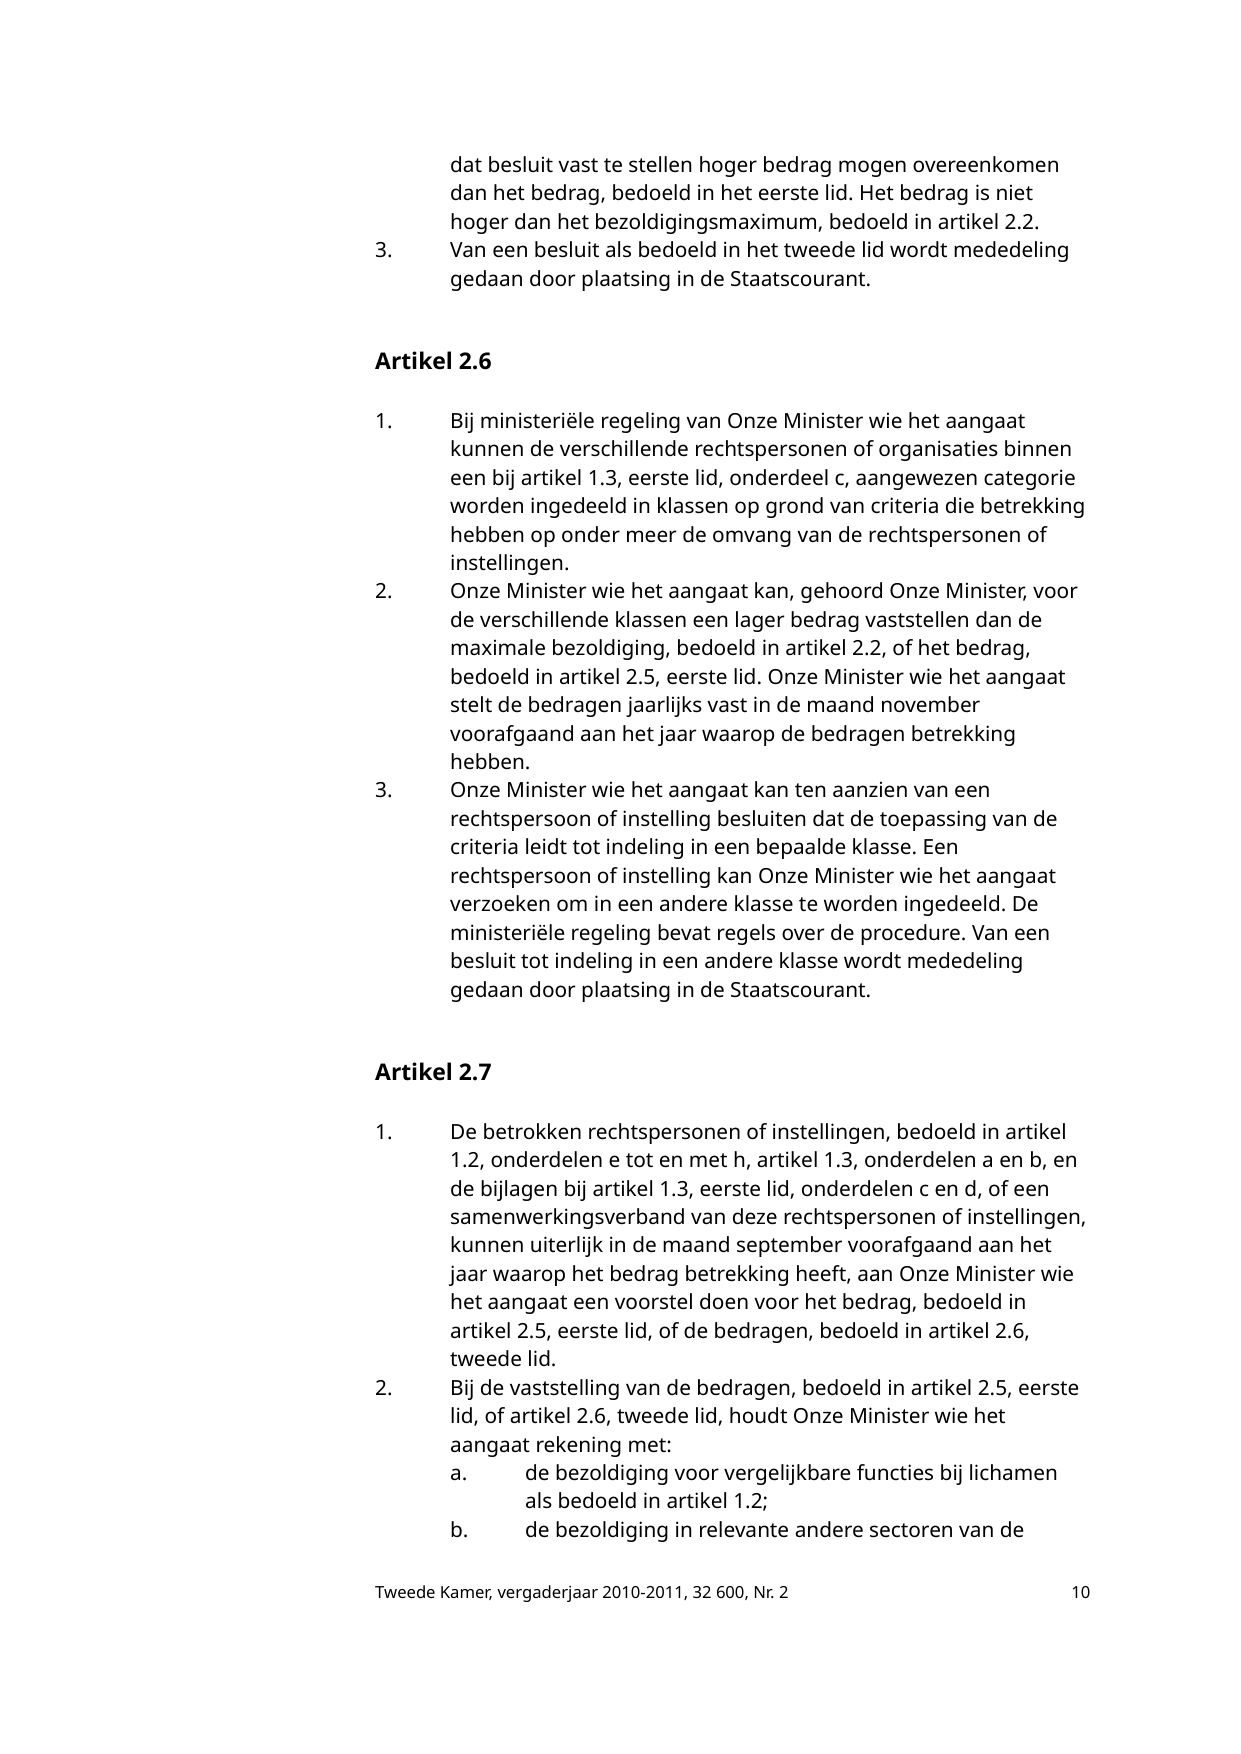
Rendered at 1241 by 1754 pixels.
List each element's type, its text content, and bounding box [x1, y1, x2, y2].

list Bij de vaststelling van de bedragen, bedoeld in artikel 2.5, eerste lid, of artikel 2.6, tweede lid, houdt Onze Minister wie het aangaat rekening met: [375, 1373, 1090, 1458]
list Van een besluit als bedoeld in het tweede lid wordt mededeling gedaan door plaatsing in de Staatscourant. [375, 235, 1090, 292]
list Bij ministeriële regeling van Onze Minister wie het aangaat kunnen de verschillende rechtspersonen of organisaties binnen een bij artikel 1.3, eerste lid, onderdeel c, aangewezen categorie worden ingedeeld in klassen op grond van criteria die betrekking hebben op onder meer de omvang van de rechtspersonen of instellingen. [375, 406, 1090, 577]
subtitle Artikel 2.6 [375, 345, 1090, 376]
list dat besluit vast te stellen hoger bedrag mogen overeenkomen dan het bedrag, bedoeld in het eerste lid. Het bedrag is niet hoger dan het bezoldigingsmaximum, bedoeld in artikel 2.2. [375, 150, 1090, 235]
list de bezoldiging in relevante andere sectoren van de [450, 1515, 1090, 1543]
subtitle Artikel 2.7 [375, 1056, 1090, 1087]
list De betrokken rechtspersonen of instellingen, bedoeld in artikel 1.2, onderdelen e tot en met h, artikel 1.3, onderdelen a en b, en de bijlagen bij artikel 1.3, eerste lid, onderdelen c en d, of een samenwerkingsverband van deze rechtspersonen of instellingen, kunnen uiterlijk in de maand september voorafgaand aan het jaar waarop het bedrag betrekking heeft, aan Onze Minister wie het aangaat een voorstel doen voor het bedrag, bedoeld in artikel 2.5, eerste lid, of de bedragen, bedoeld in artikel 2.6, tweede lid. [375, 1117, 1090, 1373]
list Onze Minister wie het aangaat kan, gehoord Onze Minister, voor de verschillende klassen een lager bedrag vaststellen dan de maximale bezoldiging, bedoeld in artikel 2.2, of het bedrag, bedoeld in artikel 2.5, eerste lid. Onze Minister wie het aangaat stelt de bedragen jaarlijks vast in de maand november voorafgaand aan het jaar waarop de bedragen betrekking hebben. [375, 577, 1090, 776]
list Onze Minister wie het aangaat kan ten aanzien van een rechtspersoon of instelling besluiten dat de toepassing van de criteria leidt tot indeling in een bepaalde klasse. Een rechtspersoon of instelling kan Onze Minister wie het aangaat verzoeken om in een andere klasse te worden ingedeeld. De ministeriële regeling bevat regels over de procedure. Van een besluit tot indeling in een andere klasse wordt mededeling gedaan door plaatsing in de Staatscourant. [375, 776, 1090, 1003]
list de bezoldiging voor vergelijkbare functies bij lichamen als bedoeld in artikel 1.2; [450, 1458, 1090, 1515]
